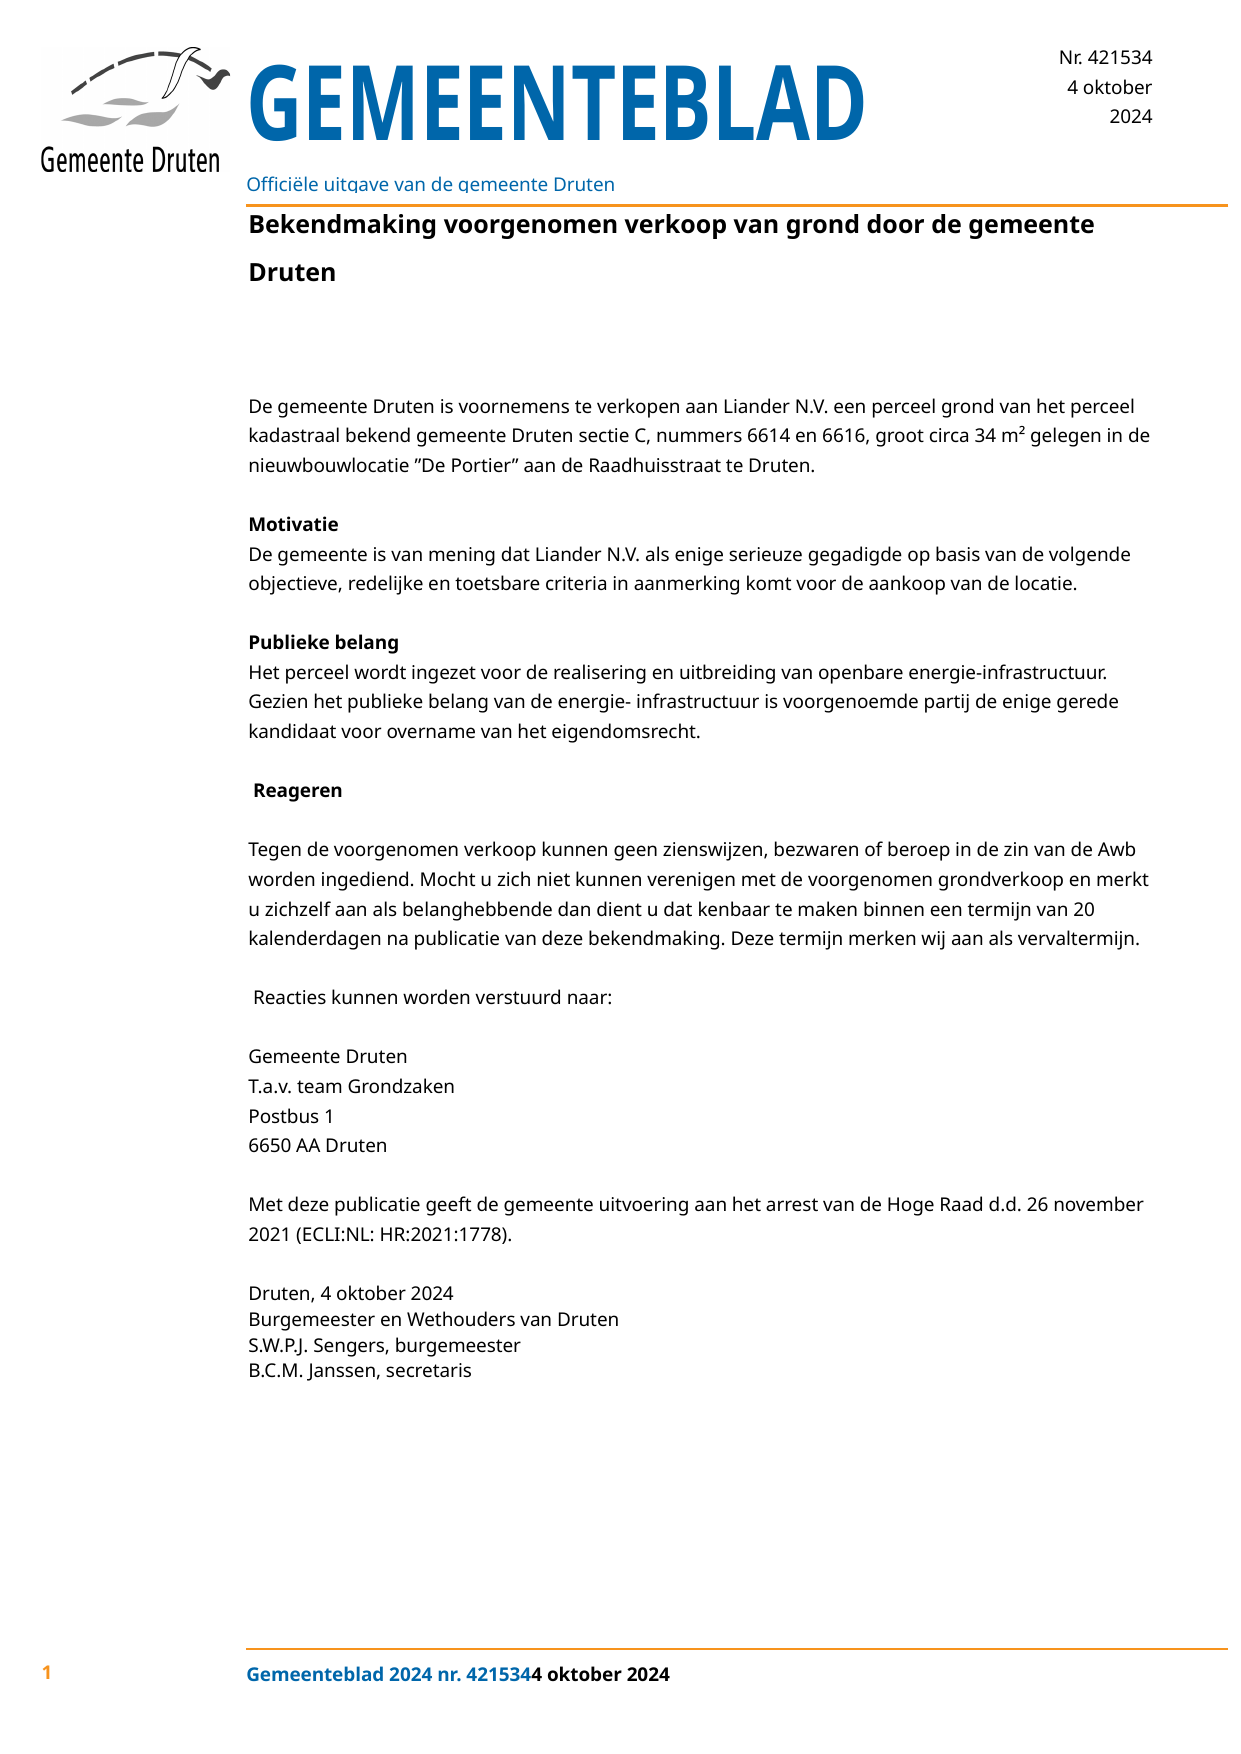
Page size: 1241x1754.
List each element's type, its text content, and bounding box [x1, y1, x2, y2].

text Motivatie [248, 511, 1152, 537]
text Druten, 4 oktober 2024 [248, 1280, 1152, 1306]
text Reageren [248, 777, 1152, 803]
text De gemeente Druten is voornemens te verkopen aan Liander N.V. een perceel grond van het perceel kadastraal bekend gemeente Druten sectie C, nummers 6614 en 6616, groot circa 34 m² gelegen in de nieuwbouwlocatie ”De Portier” aan de Raadhuisstraat te Druten. [248, 393, 1152, 478]
text Bekendmaking voorgenomen verkoop van grond door de gemeente Druten [248, 207, 1152, 288]
text Postbus 1 [248, 1103, 1152, 1129]
text Publieke belang [248, 629, 1152, 655]
text De gemeente is van mening dat Liander N.V. als enige serieuze gegadigde op basis van de volgende objectieve, redelijke en toetsbare criteria in aanmerking komt voor de aankoop van de locatie. [248, 541, 1152, 596]
text S.W.P.J. Sengers, burgemeester [248, 1332, 1152, 1358]
text 6650 AA Druten [248, 1132, 1152, 1158]
text Met deze publicatie geeft de gemeente uitvoering aan het arrest van de Hoge Raad d.d. 26 november 2021 (ECLI:NL: HR:2021:1778). [248, 1192, 1152, 1247]
text T.a.v. team Grondzaken [248, 1073, 1152, 1099]
text Gemeente Druten [248, 1044, 1152, 1069]
text Tegen de voorgenomen verkoop kunnen geen zienswijzen, bezwaren of beroep in de zin van de Awb worden ingediend. Mocht u zich niet kunnen verenigen met de voorgenomen grondverkoop en merkt u zichzelf aan als belanghebbende dan dient u dat kenbaar te maken binnen een termijn van 20 kalenderdagen na publicatie van deze bekendmaking. Deze termijn merken wij aan als vervaltermijn. [248, 837, 1152, 951]
text Reacties kunnen worden verstuurd naar: [248, 984, 1152, 1010]
picture [41, 47, 231, 172]
text B.C.M. Janssen, secretaris [248, 1358, 1152, 1383]
text Burgemeester en Wethouders van Druten [248, 1306, 1152, 1332]
text Het perceel wordt ingezet voor de realisering en uitbreiding van openbare energie-infrastructuur. Gezien het publieke belang van de energie- infrastructuur is voorgenoemde partij de enige gerede kandidaat voor overname van het eigendomsrecht. [248, 659, 1152, 744]
